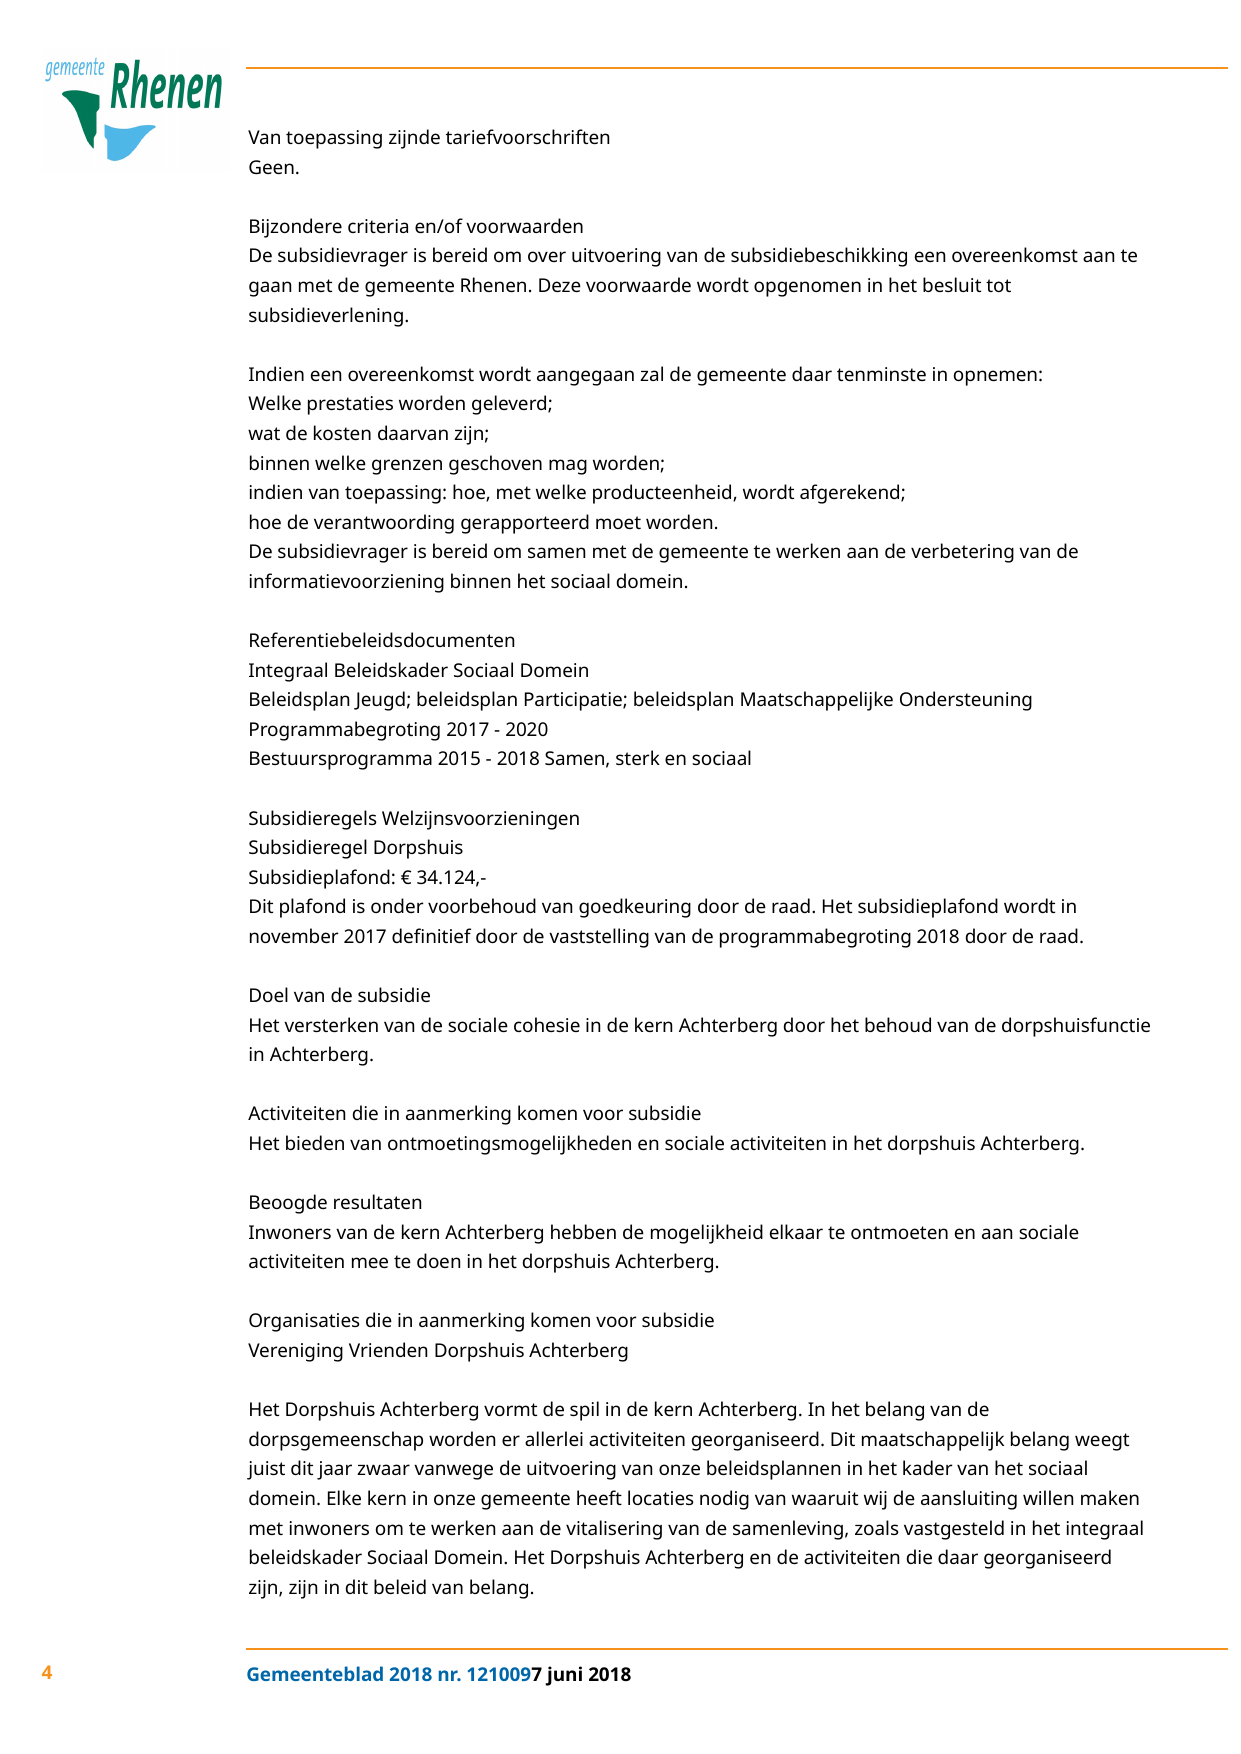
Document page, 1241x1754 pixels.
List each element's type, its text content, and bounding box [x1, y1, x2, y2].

text Integraal Beleidskader Sociaal Domein [248, 657, 1152, 683]
text Inwoners van de kern Achterberg hebben de mogelijkheid elkaar te ontmoeten en aan sociale activiteiten mee te doen in het dorpshuis Achterberg. [248, 1219, 1152, 1274]
text Vereniging Vrienden Dorpshuis Achterberg [248, 1337, 1152, 1363]
text indien van toepassing: hoe, met welke producteenheid, wordt afgerekend; [248, 479, 1152, 505]
text Dit plafond is onder voorbehoud van goedkeuring door de raad. Het subsidieplafond wordt in november 2017 definitief door de vaststelling van de programmabegroting 2018 door de raad. [248, 893, 1152, 949]
text Beleidsplan Jeugd; beleidsplan Participatie; beleidsplan Maatschappelijke Ondersteuning [248, 686, 1152, 712]
picture [41, 47, 231, 172]
text Bijzondere criteria en/of voorwaarden [248, 213, 1152, 239]
text De subsidievrager is bereid om over uitvoering van de subsidiebeschikking een overeenkomst aan te gaan met de gemeente Rhenen. Deze voorwaarde wordt opgenomen in het besluit tot subsidieverlening. [248, 243, 1152, 328]
text Subsidieregel Dorpshuis [248, 834, 1152, 860]
text Activiteiten die in aanmerking komen voor subsidie [248, 1101, 1152, 1126]
text Het Dorpshuis Achterberg vormt de spil in de kern Achterberg. In het belang van de dorpsgemeenschap worden er allerlei activiteiten georganiseerd. Dit maatschappelijk belang weegt juist dit jaar zwaar vanwege de uitvoering van onze beleidsplannen in het kader van het sociaal domein. Elke kern in onze gemeente heeft locaties nodig van waaruit wij de aansluiting willen maken met inwoners om te werken aan de vitalisering van de samenleving, zoals vastgesteld in het integraal beleidskader Sociaal Domein. Het Dorpshuis Achterberg en de activiteiten die daar georganiseerd zijn, zijn in dit beleid van belang. [248, 1396, 1152, 1600]
text Van toepassing zijnde tariefvoorschriften [248, 124, 1152, 150]
text Welke prestaties worden geleverd; [248, 391, 1152, 416]
text Indien een overeenkomst wordt aangegaan zal de gemeente daar tenminste in opnemen: [248, 361, 1152, 387]
text Subsidieregels Welzijnsvoorzieningen [248, 805, 1152, 831]
text Subsidieplafond: € 34.124,- [248, 864, 1152, 890]
text Beoogde resultaten [248, 1189, 1152, 1215]
text Doel van de subsidie [248, 982, 1152, 1008]
text Referentiebeleidsdocumenten [248, 627, 1152, 653]
text Organisaties die in aanmerking komen voor subsidie [248, 1308, 1152, 1333]
text Bestuursprogramma 2015 - 2018 Samen, sterk en sociaal [248, 746, 1152, 771]
text De subsidievrager is bereid om samen met de gemeente te werken aan de verbetering van de informatievoorziening binnen het sociaal domein. [248, 538, 1152, 594]
text Het bieden van ontmoetingsmogelijkheden en sociale activiteiten in het dorpshuis Achterberg. [248, 1130, 1152, 1156]
text Programmabegroting 2017 - 2020 [248, 716, 1152, 742]
text binnen welke grenzen geschoven mag worden; [248, 450, 1152, 476]
text Het versterken van de sociale cohesie in de kern Achterberg door het behoud van de dorpshuisfunctie in Achterberg. [248, 1012, 1152, 1067]
text wat de kosten daarvan zijn; [248, 420, 1152, 446]
text Geen. [248, 154, 1152, 180]
text hoe de verantwoording gerapporteerd moet worden. [248, 509, 1152, 535]
